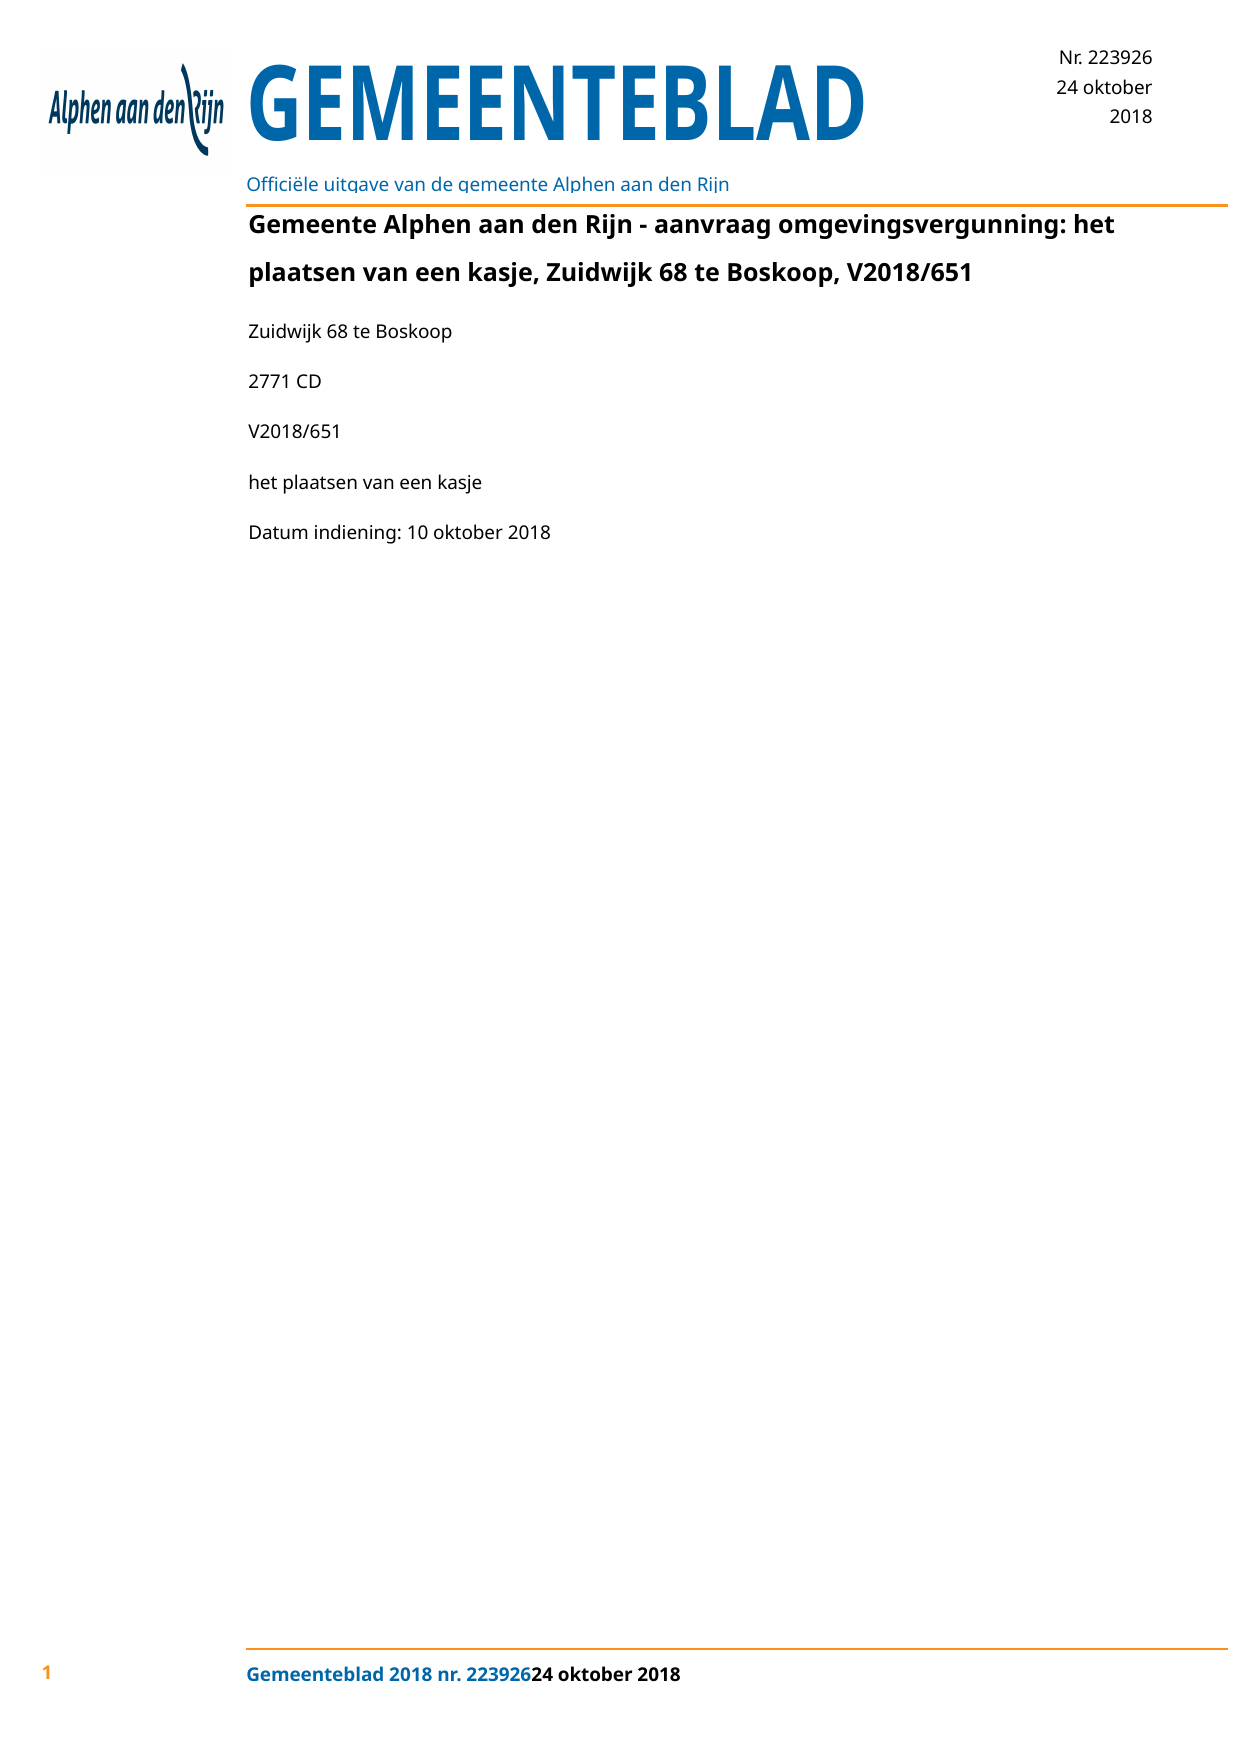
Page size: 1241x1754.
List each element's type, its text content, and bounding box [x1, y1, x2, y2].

text Datum indiening: 10 oktober 2018 [248, 519, 1152, 545]
text Gemeente Alphen aan den Rijn - aanvraag omgevingsvergunning: het plaatsen van een kasje, Zuidwijk 68 te Boskoop, V2018/651 [248, 207, 1152, 288]
text V2018/651 [248, 419, 1152, 444]
text het plaatsen van een kasje [248, 469, 1152, 495]
picture [41, 47, 231, 172]
text Zuidwijk 68 te Boskoop [248, 318, 1152, 344]
text 2771 CD [248, 368, 1152, 394]
